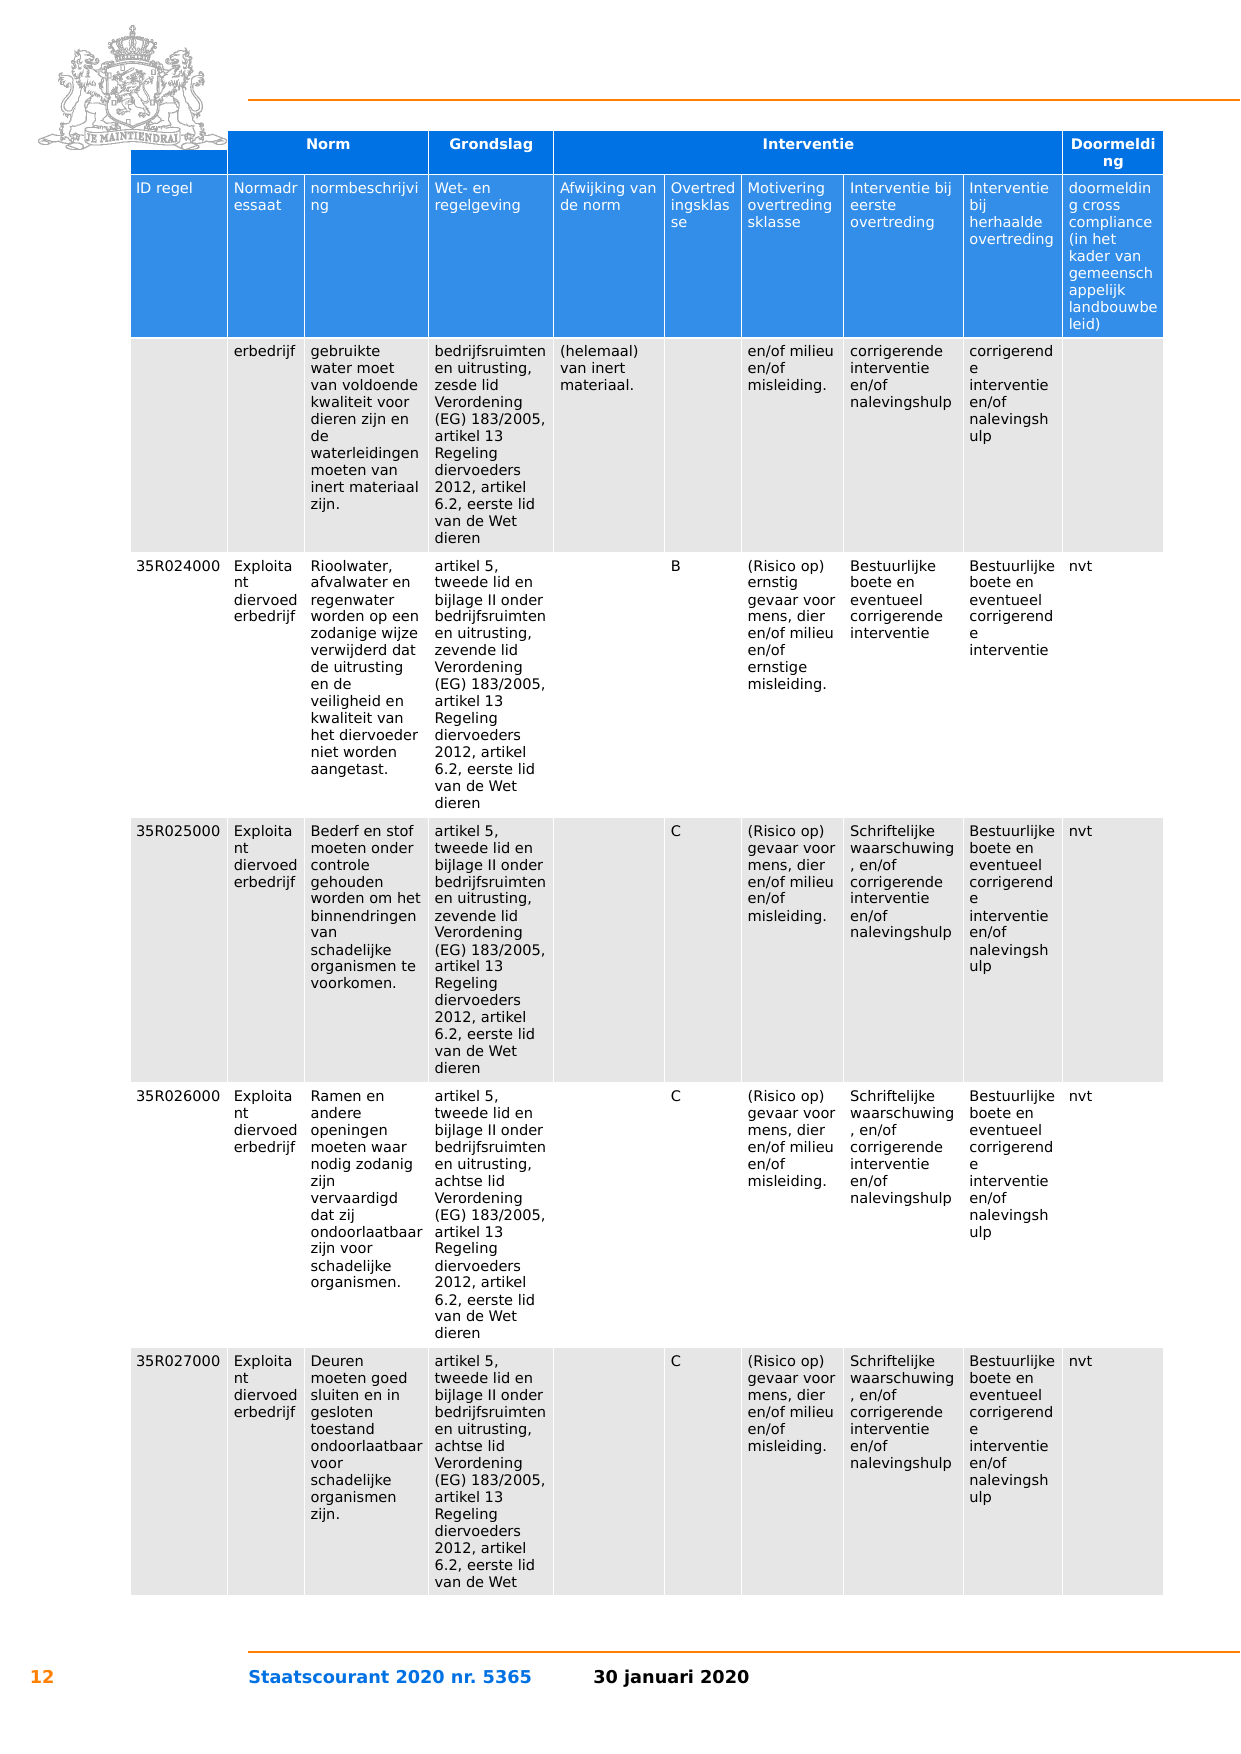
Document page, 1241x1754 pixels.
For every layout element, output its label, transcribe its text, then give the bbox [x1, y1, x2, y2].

table_cell ID regel [131, 175, 227, 337]
table_cell Interventie bij eerste overtreding [844, 175, 963, 337]
table_cell bedrijfsruimten en uitrusting, zesde lid Verordening (EG) 183/2005, artikel 13 Regeling diervoeders 2012, artikel 6.2, eerste lid van de Wet dieren [429, 339, 553, 552]
table_cell [1063, 339, 1163, 552]
table_cell Afwijking van de norm [554, 175, 664, 337]
table_cell (Risico op) gevaar voor mens, dier en/of milieu en/of misleiding. [742, 1083, 843, 1347]
table_cell [554, 1083, 664, 1347]
table_cell Overtredingsklasse [665, 175, 741, 337]
table_cell gebruikte water moet van voldoende kwaliteit voor dieren zijn en de waterleidingen moeten van inert materiaal zijn. [305, 339, 428, 552]
table_cell Schriftelijke waarschuwing, en/of corrigerende interventie en/of nalevingshulp [844, 818, 963, 1082]
table_cell Motivering overtredingsklasse [742, 175, 843, 337]
table_cell Normadressaat [228, 175, 304, 337]
table_cell artikel 5, tweede lid en bijlage II onder bedrijfsruimten en uitrusting, zevende lid Verordening (EG) 183/2005, artikel 13 Regeling diervoeders 2012, artikel 6.2, eerste lid van de Wet dieren [429, 818, 553, 1082]
table_cell [554, 1348, 664, 1595]
table_cell corrigerende interventie en/of nalevingshulp [844, 339, 963, 552]
table_cell [665, 339, 741, 552]
table_cell (helemaal) van inert materiaal. [554, 339, 664, 552]
table_cell C [665, 1083, 741, 1347]
table_cell Deuren moeten goed sluiten en in gesloten toestand ondoorlaatbaar voor schadelijke organismen zijn. [305, 1348, 428, 1595]
table_cell normbeschrijving [305, 175, 428, 337]
table_cell C [665, 818, 741, 1082]
table_cell artikel 5, tweede lid en bijlage II onder bedrijfsruimten en uitrusting, zevende lid Verordening (EG) 183/2005, artikel 13 Regeling diervoeders 2012, artikel 6.2, eerste lid van de Wet dieren [429, 553, 553, 817]
table_header Norm [228, 131, 428, 174]
table_cell Schriftelijke waarschuwing, en/of corrigerende interventie en/of nalevingshulp [844, 1348, 963, 1595]
table_cell doormelding cross compliance (in het kader van gemeenschappelijk landbouwbeleid) [1063, 175, 1163, 337]
table_cell Bestuurlijke boete en eventueel corrigerende interventie [964, 553, 1062, 817]
table_cell Bederf en stof moeten onder controle gehouden worden om het binnendringen van schadelijke organismen te voorkomen. [305, 818, 428, 1082]
table_cell Bestuurlijke boete en eventueel corrigerende interventie en/of nalevingshulp [964, 818, 1062, 1082]
table_cell Wet- en regelgeving [429, 175, 553, 337]
table_cell Bestuurlijke boete en eventueel corrigerende interventie en/of nalevingshulp [964, 1348, 1062, 1595]
table_cell Bestuurlijke boete en eventueel corrigerende interventie [844, 553, 963, 817]
table_cell en/of milieu en/of misleiding. [742, 339, 843, 552]
table_cell Rioolwater, afvalwater en regenwater worden op een zodanige wijze verwijderd dat de uitrusting en de veiligheid en kwaliteit van het diervoeder niet worden aangetast. [305, 553, 428, 817]
table_cell 35R025000 [131, 818, 227, 1082]
table_cell nvt [1063, 1083, 1163, 1347]
table_header Grondslag [429, 131, 553, 174]
table_cell [131, 339, 227, 552]
table_cell Interventie bij herhaalde overtreding [964, 175, 1062, 337]
table_cell Exploitant diervoederbedrijf [228, 1348, 304, 1595]
table_cell Ramen en andere openingen moeten waar nodig zodanig zijn vervaardigd dat zij ondoorlaatbaar zijn voor schadelijke organismen. [305, 1083, 428, 1347]
table_cell 35R026000 [131, 1083, 227, 1347]
table_header Interventie [554, 131, 1062, 174]
table_cell artikel 5, tweede lid en bijlage II onder bedrijfsruimten en uitrusting, achtse lid Verordening (EG) 183/2005, artikel 13 Regeling diervoeders 2012, artikel 6.2, eerste lid van de Wet dieren [429, 1083, 553, 1347]
table_cell Exploitant diervoederbedrijf [228, 1083, 304, 1347]
table_cell (Risico op) ernstig gevaar voor mens, dier en/of milieu en/of ernstige misleiding. [742, 553, 843, 817]
table_cell Bestuurlijke boete en eventueel corrigerende interventie en/of nalevingshulp [964, 1083, 1062, 1347]
table_cell 35R024000 [131, 553, 227, 817]
table_cell nvt [1063, 818, 1163, 1082]
table_cell nvt [1063, 553, 1163, 817]
table_cell corrigerende interventie en/of nalevingshulp [964, 339, 1062, 552]
table_cell Exploitant diervoederbedrijf [228, 818, 304, 1082]
table_cell Schriftelijke waarschuwing, en/of corrigerende interventie en/of nalevingshulp [844, 1083, 963, 1347]
table_cell artikel 5, tweede lid en bijlage II onder bedrijfsruimten en uitrusting, achtse lid Verordening (EG) 183/2005, artikel 13 Regeling diervoeders 2012, artikel 6.2, eerste lid van de Wet [429, 1348, 553, 1595]
table_header Doormelding [1063, 131, 1163, 174]
table_cell (Risico op) gevaar voor mens, dier en/of milieu en/of misleiding. [742, 1348, 843, 1595]
table_cell B [665, 553, 741, 817]
table_cell (Risico op) gevaar voor mens, dier en/of milieu en/of misleiding. [742, 818, 843, 1082]
table_cell Exploitant diervoederbedrijf [228, 553, 304, 817]
table_header [131, 150, 227, 174]
table_cell nvt [1063, 1348, 1163, 1595]
table_cell C [665, 1348, 741, 1595]
table_cell [554, 818, 664, 1082]
table_cell 35R027000 [131, 1348, 227, 1595]
table_cell [554, 553, 664, 817]
table_cell erbedrijf [228, 339, 304, 552]
picture [38, 25, 227, 150]
